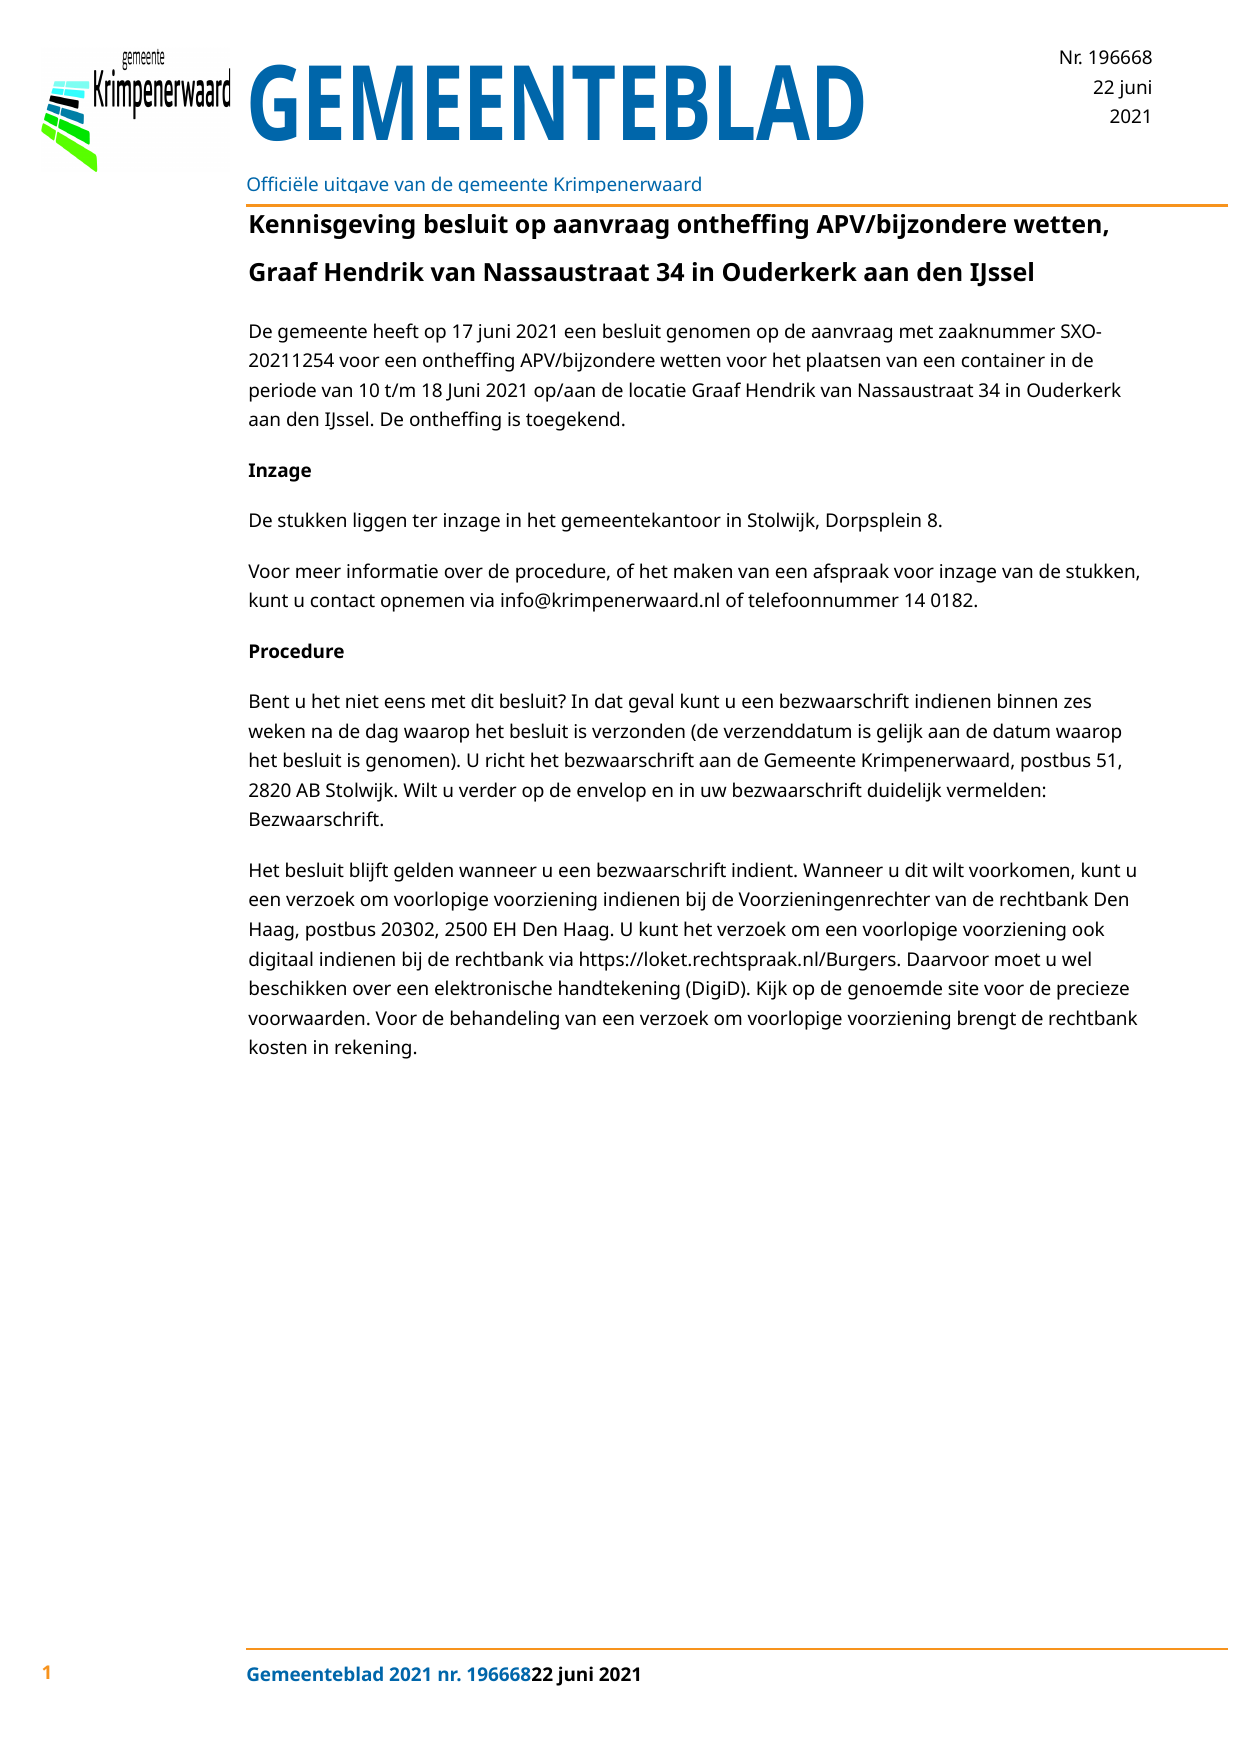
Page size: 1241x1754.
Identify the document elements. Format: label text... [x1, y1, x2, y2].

text Inzage [248, 457, 1152, 483]
text Procedure [248, 638, 1152, 664]
text Voor meer informatie over de procedure, of het maken van een afspraak voor inzage van de stukken, kunt u contact opnemen via info@krimpenerwaard.nl of telefoonnummer 14 0182. [248, 558, 1152, 613]
text De stukken liggen ter inzage in het gemeentekantoor in Stolwijk, Dorpsplein 8. [248, 507, 1152, 533]
text Kennisgeving besluit op aanvraag ontheffing APV/bijzondere wetten, Graaf Hendrik van Nassaustraat 34 in Ouderkerk aan den IJssel [248, 207, 1152, 288]
picture [41, 47, 231, 172]
text Bent u het niet eens met dit besluit? In dat geval kunt u een bezwaarschrift indienen binnen zes weken na de dag waarop het besluit is verzonden (de verzenddatum is gelijk aan de datum waarop het besluit is genomen). U richt het bezwaarschrift aan de Gemeente Krimpenerwaard, postbus 51, 2820 AB Stolwijk. Wilt u verder op de envelop en in uw bezwaarschrift duidelijk vermelden: Bezwaarschrift. [248, 688, 1152, 832]
text Het besluit blijft gelden wanneer u een bezwaarschrift indient. Wanneer u dit wilt voorkomen, kunt u een verzoek om voorlopige voorziening indienen bij de Voorzieningenrechter van de rechtbank Den Haag, postbus 20302, 2500 EH Den Haag. U kunt het verzoek om een voorlopige voorziening ook digitaal indienen bij de rechtbank via https://loket.rechtspraak.nl/Burgers. Daarvoor moet u wel beschikken over een elektronische handtekening (DigiD). Kijk op de genoemde site voor de precieze voorwaarden. Voor de behandeling van een verzoek om voorlopige voorziening brengt de rechtbank kosten in rekening. [248, 857, 1152, 1060]
text De gemeente heeft op 17 juni 2021 een besluit genomen op de aanvraag met zaaknummer SXO-20211254 voor een ontheffing APV/bijzondere wetten voor het plaatsen van een container in de periode van 10 t/m 18 Juni 2021 op/aan de locatie Graaf Hendrik van Nassaustraat 34 in Ouderkerk aan den IJssel. De ontheffing is toegekend. [248, 318, 1152, 432]
